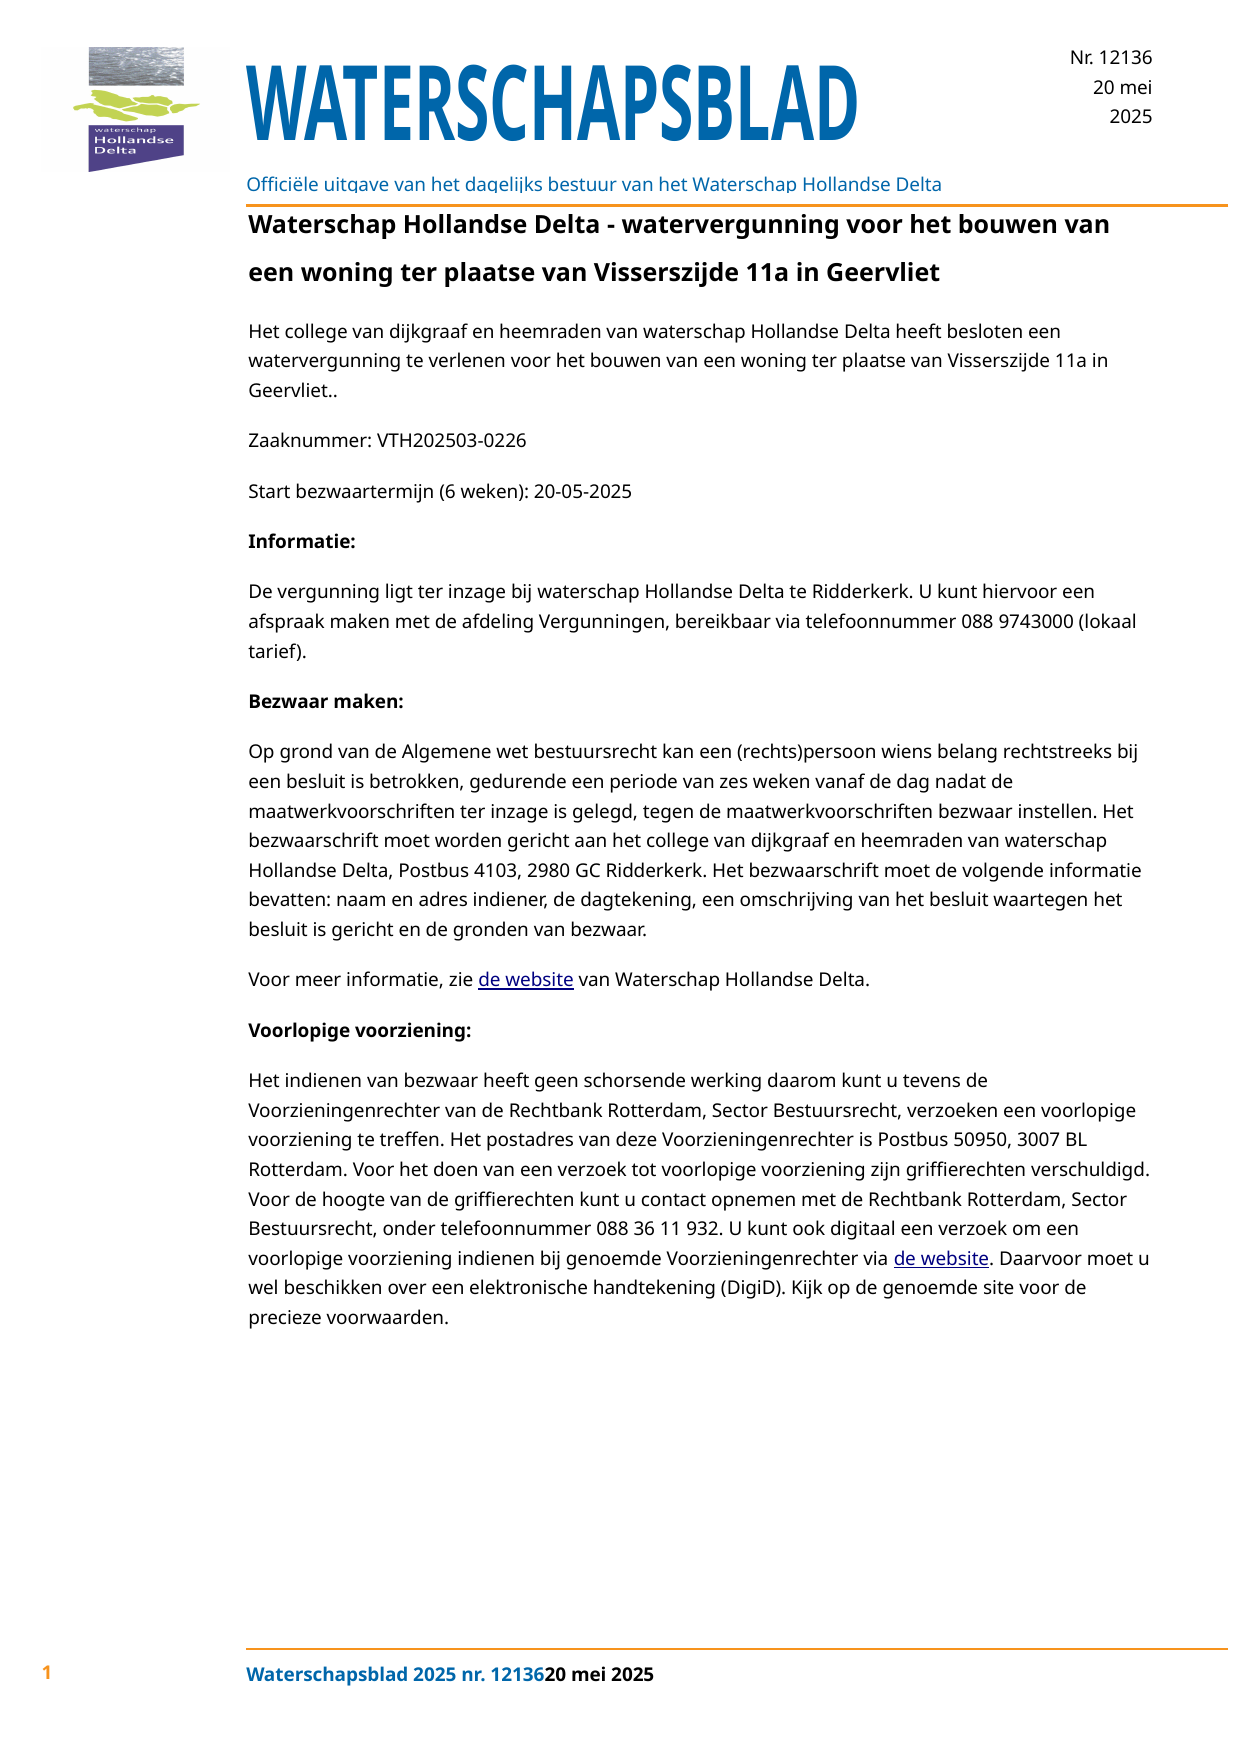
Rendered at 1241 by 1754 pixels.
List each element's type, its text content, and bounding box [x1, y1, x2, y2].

text Op grond van de Algemene wet bestuursrecht kan een (rechts)persoon wiens belang rechtstreeks bij een besluit is betrokken, gedurende een periode van zes weken vanaf de dag nadat de maatwerkvoorschriften ter inzage is gelegd, tegen de maatwerkvoorschriften bezwaar instellen. Het bezwaarschrift moet worden gericht aan het college van dijkgraaf en heemraden van waterschap Hollandse Delta, Postbus 4103, 2980 GC Ridderkerk. Het bezwaarschrift moet de volgende informatie bevatten: naam en adres indiener, de dagtekening, een omschrijving van het besluit waartegen het besluit is gericht en de gronden van bezwaar. [248, 739, 1152, 942]
text Het indienen van bezwaar heeft geen schorsende werking daarom kunt u tevens de Voorzieningenrechter van de Rechtbank Rotterdam, Sector Bestuursrecht, verzoeken een voorlopige voorziening te treffen. Het postadres van deze Voorzieningenrechter is Postbus 50950, 3007 BL Rotterdam. Voor het doen van een verzoek tot voorlopige voorziening zijn griffierechten verschuldigd. Voor de hoogte van de griffierechten kunt u contact opnemen met de Rechtbank Rotterdam, Sector Bestuursrecht, onder telefoonnummer 088 36 11 932. U kunt ook digitaal een verzoek om een voorlopige voorziening indienen bij genoemde Voorzieningenrechter via de website. Daarvoor moet u wel beschikken over een elektronische handtekening (DigiD). Kijk op de genoemde site voor de precieze voorwaarden. [248, 1067, 1152, 1330]
text Waterschap Hollandse Delta - watervergunning voor het bouwen van een woning ter plaatse van Visserszijde 11a in Geervliet [248, 207, 1152, 288]
text Voor meer informatie, zie de website van Waterschap Hollandse Delta. [248, 967, 1152, 992]
picture [41, 47, 231, 172]
text Informatie: [248, 528, 1152, 554]
text Het college van dijkgraaf en heemraden van waterschap Hollandse Delta heeft besloten een watervergunning te verlenen voor het bouwen van een woning ter plaatse van Visserszijde 11a in Geervliet.. [248, 318, 1152, 403]
text Start bezwaartermijn (6 weken): 20-05-2025 [248, 478, 1152, 504]
text Zaaknummer: VTH202503-0226 [248, 427, 1152, 453]
text De vergunning ligt ter inzage bij waterschap Hollandse Delta te Ridderkerk. U kunt hiervoor een afspraak maken met de afdeling Vergunningen, bereikbaar via telefoonnummer 088 9743000 (lokaal tarief). [248, 579, 1152, 664]
text Voorlopige voorziening: [248, 1017, 1152, 1043]
text Bezwaar maken: [248, 688, 1152, 714]
